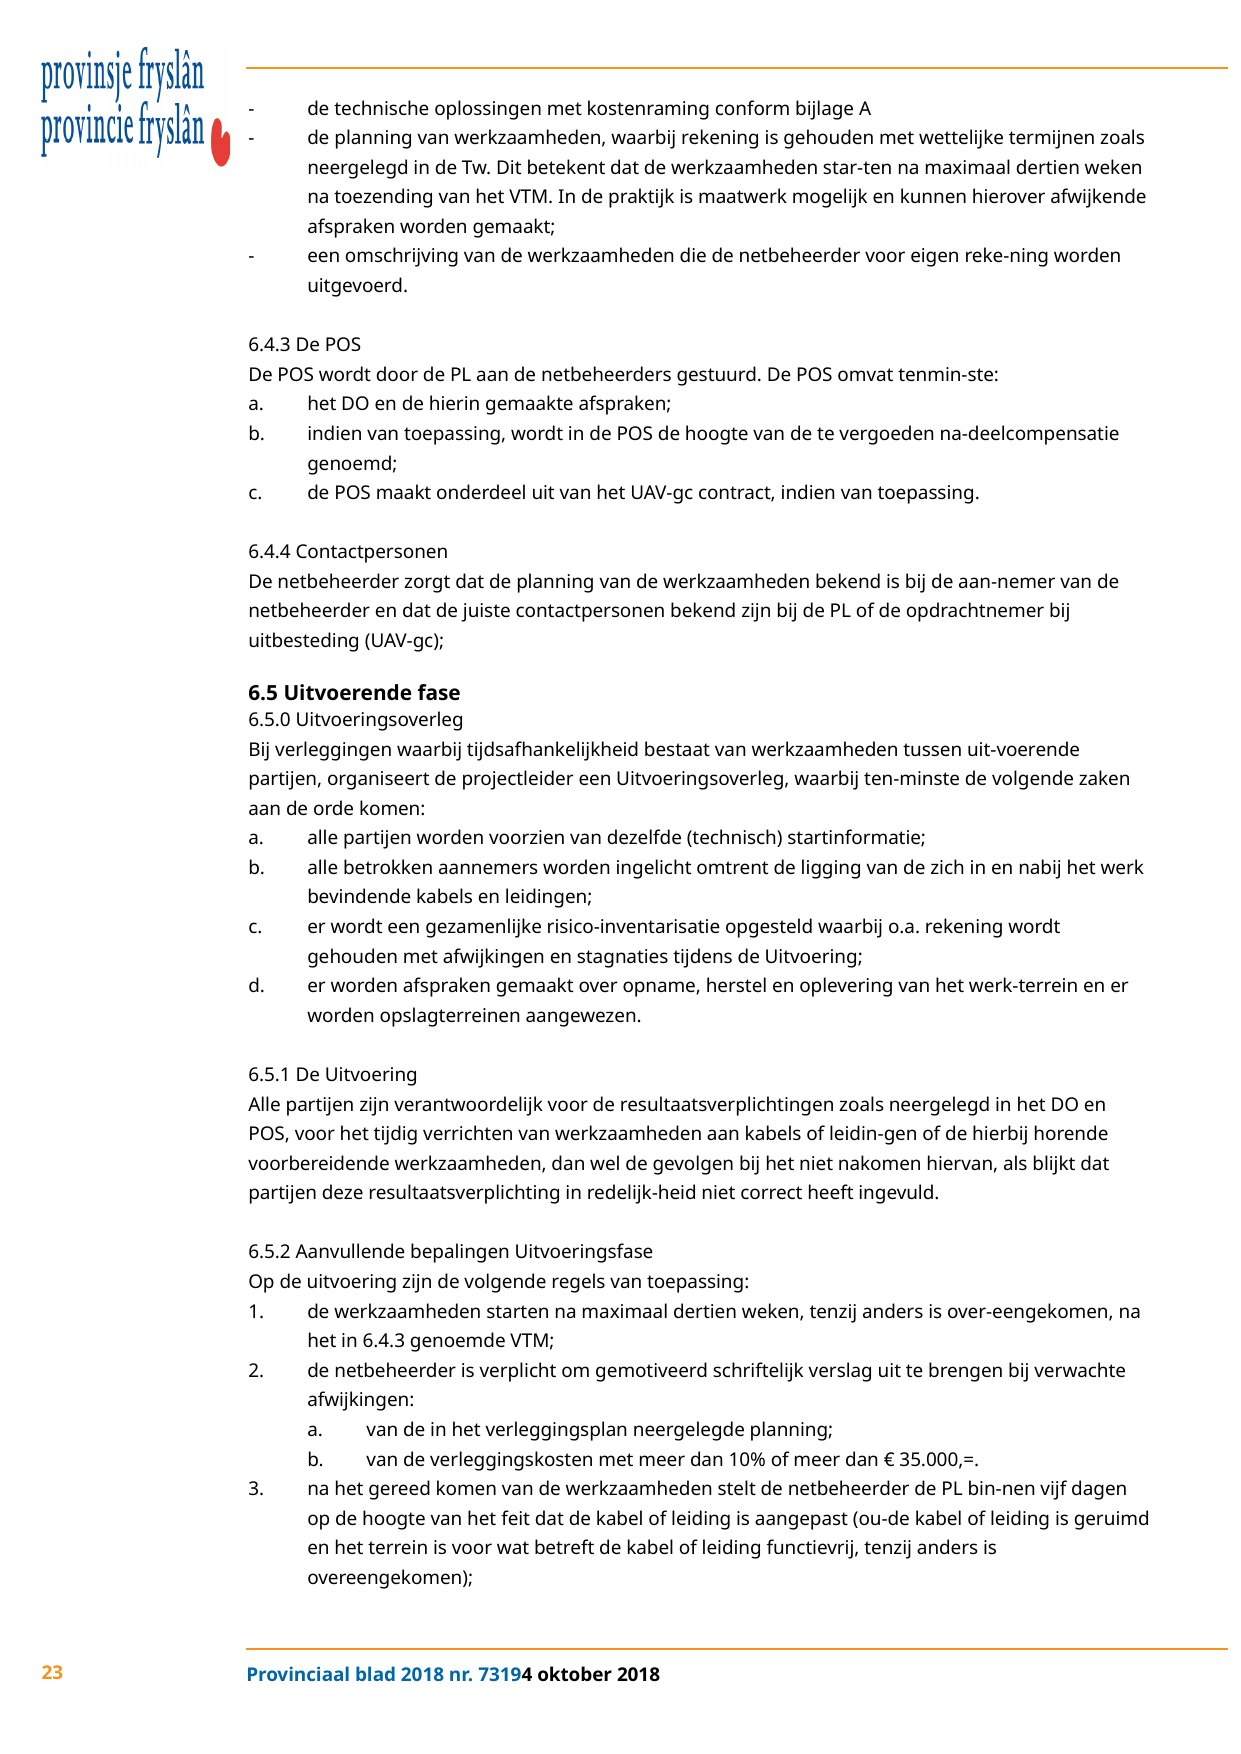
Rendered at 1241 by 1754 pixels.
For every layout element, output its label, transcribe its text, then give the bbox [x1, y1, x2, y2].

text 6.5.2 Aanvullende bepalingen Uitvoeringsfase [248, 1239, 1152, 1264]
text 6.5.0 Uitvoeringsoverleg [248, 706, 1152, 732]
list alle betrokken aannemers worden ingelicht omtrent de ligging van de zich in en nabij het werk bevindende kabels en leidingen; [248, 854, 1152, 909]
text Alle partijen zijn verantwoordelijk voor de resultaatsverplichtingen zoals neergelegd in het DO en POS, voor het tijdig verrichten van werkzaamheden aan kabels of leidin-gen of de hierbij horende voorbereidende werkzaamheden, dan wel de gevolgen bij het niet nakomen hiervan, als blijkt dat partijen deze resultaatsverplichting in redelijk-heid niet correct heeft ingevuld. [248, 1091, 1152, 1205]
list het DO en de hierin gemaakte afspraken; [248, 391, 1152, 416]
picture [41, 47, 231, 172]
text 6.4.3 De POS [248, 331, 1152, 357]
text De POS wordt door de PL aan de netbeheerders gestuurd. De POS omvat tenmin-ste: [248, 361, 1152, 387]
list de netbeheerder is verplicht om gemotiveerd schriftelijk verslag uit te brengen bij verwachte afwijkingen: [248, 1357, 1152, 1412]
list na het gereed komen van de werkzaamheden stelt de netbeheerder de PL bin-nen vijf dagen op de hoogte van het feit dat de kabel of leiding is aangepast (ou-de kabel of leiding is geruimd en het terrein is voor wat betreft de kabel of leiding functievrij, tenzij anders is overeengekomen); [248, 1475, 1152, 1590]
text 6.5 Uitvoerende fase [248, 678, 1152, 706]
list een omschrijving van de werkzaamheden die de netbeheerder voor eigen reke-ning worden uitgevoerd. [248, 243, 1152, 298]
text 6.4.4 Contactpersonen [248, 538, 1152, 564]
text De netbeheerder zorgt dat de planning van de werkzaamheden bekend is bij de aan-nemer van de netbeheerder en dat de juiste contactpersonen bekend zijn bij de PL of de opdrachtnemer bij uitbesteding (UAV-gc); [248, 568, 1152, 653]
list de technische oplossingen met kostenraming conform bijlage A [248, 95, 1152, 121]
list er wordt een gezamenlijke risico-inventarisatie opgesteld waarbij o.a. rekening wordt gehouden met afwijkingen en stagnaties tijdens de Uitvoering; [248, 913, 1152, 968]
list van de in het verleggingsplan neergelegde planning; [307, 1416, 1152, 1442]
list er worden afspraken gemaakt over opname, herstel en oplevering van het werk-terrein en er worden opslagterreinen aangewezen. [248, 972, 1152, 1028]
list de POS maakt onderdeel uit van het UAV-gc contract, indien van toepassing. [248, 479, 1152, 505]
list van de verleggingskosten met meer dan 10% of meer dan € 35.000,=. [307, 1446, 1152, 1471]
list indien van toepassing, wordt in de POS de hoogte van de te vergoeden na-deelcompensatie genoemd; [248, 420, 1152, 476]
list de werkzaamheden starten na maximaal dertien weken, tenzij anders is over-eengekomen, na het in 6.4.3 genoemde VTM; [248, 1298, 1152, 1353]
text Op de uitvoering zijn de volgende regels van toepassing: [248, 1268, 1152, 1294]
list de planning van werkzaamheden, waarbij rekening is gehouden met wettelijke termijnen zoals neergelegd in de Tw. Dit betekent dat de werkzaamheden star-ten na maximaal dertien weken na toezending van het VTM. In de praktijk is maatwerk mogelijk en kunnen hierover afwijkende afspraken worden gemaakt; [248, 124, 1152, 239]
text Bij verleggingen waarbij tijdsafhankelijkheid bestaat van werkzaamheden tussen uit-voerende partijen, organiseert de projectleider een Uitvoeringsoverleg, waarbij ten-minste de volgende zaken aan de orde komen: [248, 736, 1152, 821]
text 6.5.1 De Uitvoering [248, 1061, 1152, 1087]
list alle partijen worden voorzien van dezelfde (technisch) startinformatie; [248, 824, 1152, 850]
